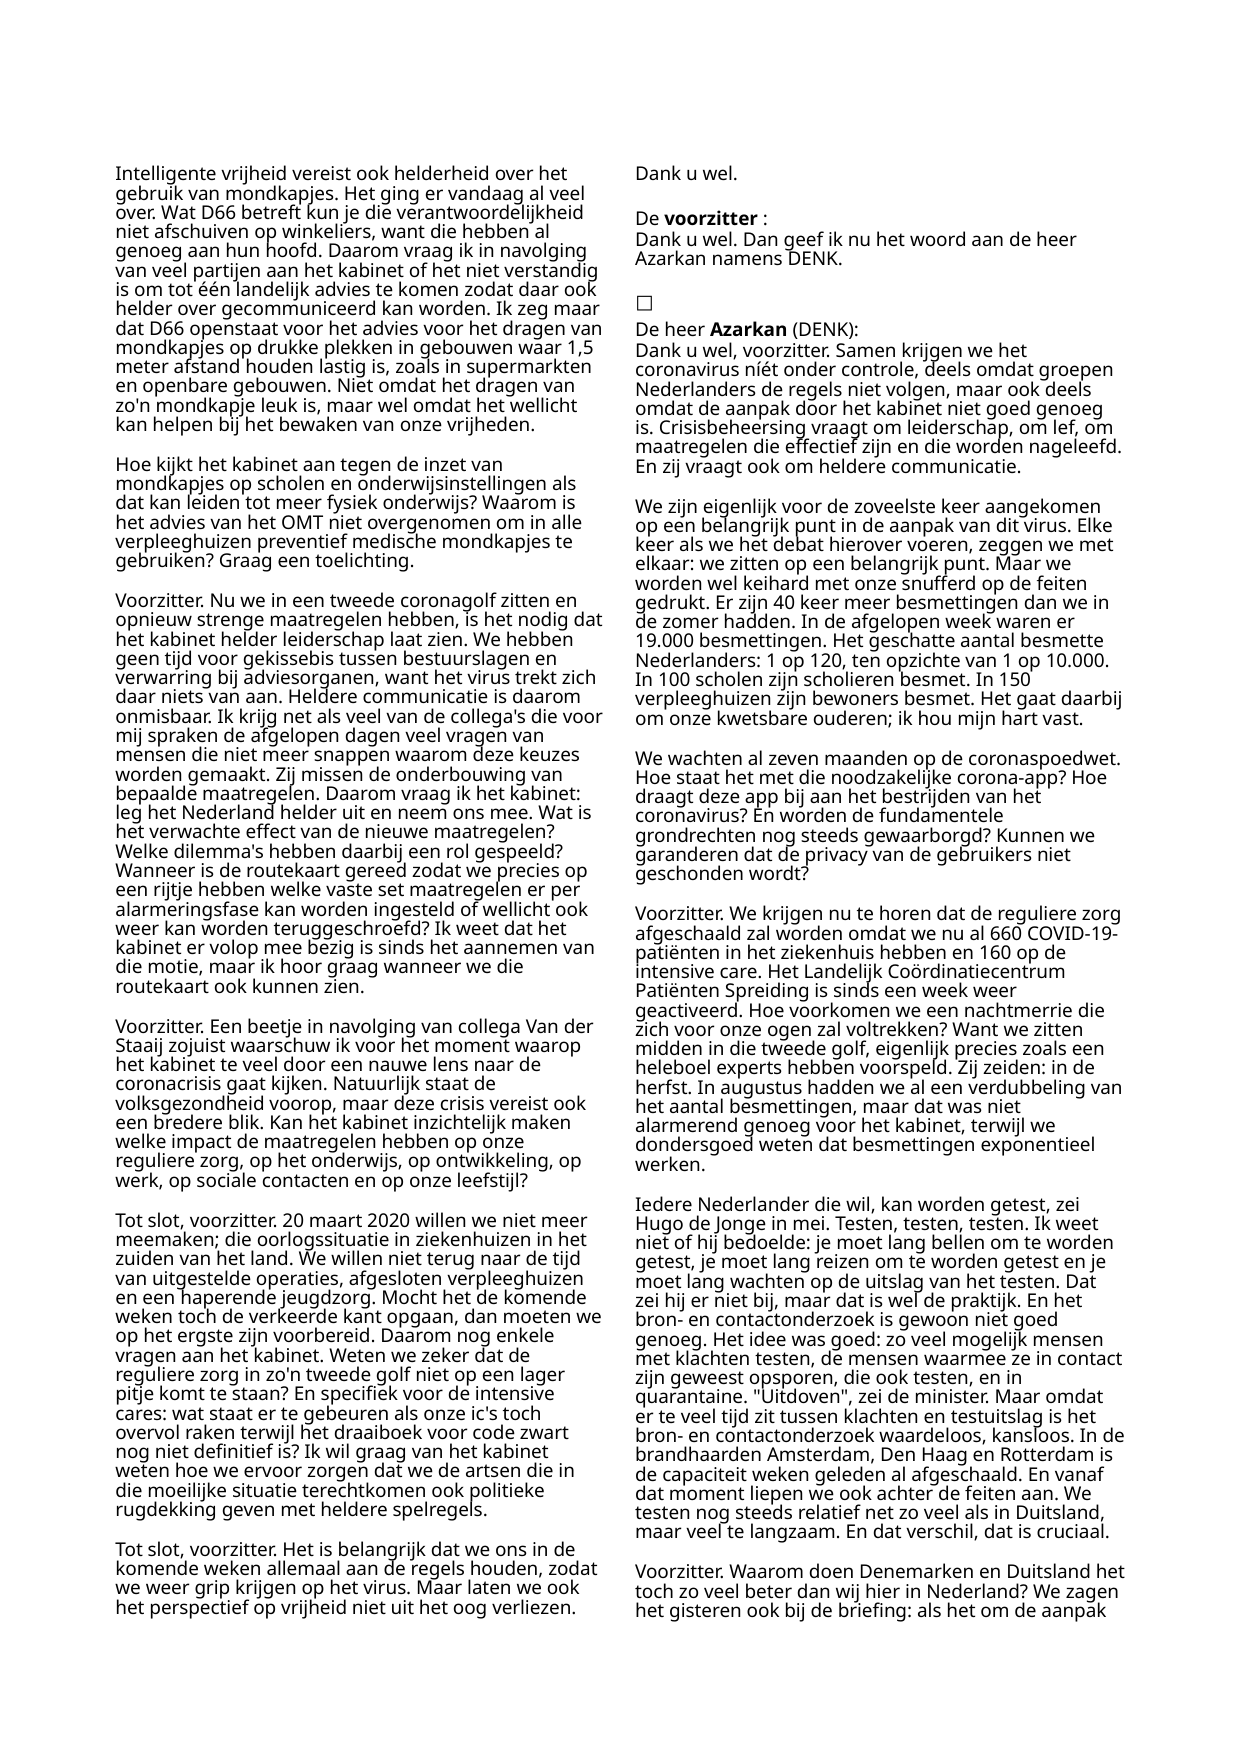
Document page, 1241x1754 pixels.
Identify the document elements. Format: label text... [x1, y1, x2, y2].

text Voorzitter. Nu we in een tweede coronagolf zitten en opnieuw strenge maatregelen hebben, is het nodig dat het kabinet helder leiderschap laat zien. We hebben geen tijd voor gekissebis tussen bestuurslagen en verwarring bij adviesorganen, want het virus trekt zich daar niets van aan. Heldere communicatie is daarom onmisbaar. Ik krijg net als veel van de collega's die voor mij spraken de afgelopen dagen veel vragen van mensen die niet meer snappen waarom deze keuzes worden gemaakt. Zij missen de onderbouwing van bepaalde maatregelen. Daarom vraag ik het kabinet: leg het Nederland helder uit en neem ons mee. Wat is het verwachte effect van de nieuwe maatregelen? Welke dilemma's hebben daarbij een rol gespeeld? Wanneer is de routekaart gereed zodat we precies op een rijtje hebben welke vaste set maatregelen er per alarmeringsfase kan worden ingesteld of wellicht ook weer kan worden teruggeschroefd? Ik weet dat het kabinet er volop mee bezig is sinds het aannemen van die motie, maar ik hoor graag wanneer we die routekaart ook kunnen zien. [115, 592, 605, 997]
text Intelligente vrijheid vereist ook helderheid over het gebruik van mondkapjes. Het ging er vandaag al veel over. Wat D66 betreft kun je die verantwoordelijkheid niet afschuiven op winkeliers, want die hebben al genoeg aan hun hoofd. Daarom vraag ik in navolging van veel partijen aan het kabinet of het niet verstandig is om tot één landelijk advies te komen zodat daar ook helder over gecommuniceerd kan worden. Ik zeg maar dat D66 openstaat voor het advies voor het dragen van mondkapjes op drukke plekken in gebouwen waar 1,5 meter afstand houden lastig is, zoals in supermarkten en openbare gebouwen. Niet omdat het dragen van zo'n mondkapje leuk is, maar wel omdat het wellicht kan helpen bij het bewaken van onze vrijheden. [115, 165, 605, 435]
text We zijn eigenlijk voor de zoveelste keer aangekomen op een belangrijk punt in de aanpak van dit virus. Elke keer als we het debat hierover voeren, zeggen we met elkaar: we zitten op een belangrijk punt. Maar we worden wel keihard met onze snufferd op de feiten gedrukt. Er zijn 40 keer meer besmettingen dan we in de zomer hadden. In de afgelopen week waren er 19.000 besmettingen. Het geschatte aantal besmette Nederlanders: 1 op 120, ten opzichte van 1 op 10.000. In 100 scholen zijn scholieren besmet. In 150 verpleeghuizen zijn bewoners besmet. Het gaat daarbij om onze kwetsbare ouderen; ik hou mijn hart vast. [635, 498, 1125, 729]
text De voorzitter : [635, 205, 1125, 231]
text Voorzitter. Een beetje in navolging van collega Van der Staaij zojuist waarschuw ik voor het moment waarop het kabinet te veel door een nauwe lens naar de coronacrisis gaat kijken. Natuurlijk staat de volksgezondheid voorop, maar deze crisis vereist ook een bredere blik. Kan het kabinet inzichtelijk maken welke impact de maatregelen hebben op onze reguliere zorg, op het onderwijs, op ontwikkeling, op werk, op sociale contacten en op onze leefstijl? [115, 1018, 605, 1191]
text Tot slot, voorzitter. 20 maart 2020 willen we niet meer meemaken; die oorlogssituatie in ziekenhuizen in het zuiden van het land. We willen niet terug naar de tijd van uitgestelde operaties, afgesloten verpleeghuizen en een haperende jeugdzorg. Mocht het de komende weken toch de verkeerde kant opgaan, dan moeten we op het ergste zijn voorbereid. Daarom nog enkele vragen aan het kabinet. Weten we zeker dat de reguliere zorg in zo'n tweede golf niet op een lager pitje komt te staan? En specifiek voor de intensive cares: wat staat er te gebeuren als onze ic's toch overvol raken terwijl het draaiboek voor code zwart nog niet definitief is? Ik wil graag van het kabinet weten hoe we ervoor zorgen dat we de artsen die in die moeilijke situatie terechtkomen ook politieke rugdekking geven met heldere spelregels. [115, 1212, 605, 1520]
text Hoe kijkt het kabinet aan tegen de inzet van mondkapjes op scholen en onderwijsinstellingen als dat kan leiden tot meer fysiek onderwijs? Waarom is het advies van het OMT niet overgenomen om in alle verpleeghuizen preventief medische mondkapjes te gebruiken? Graag een toelichting. [115, 456, 605, 571]
text Iedere Nederlander die wil, kan worden getest, zei Hugo de Jonge in mei. Testen, testen, testen. Ik weet niet of hij bedoelde: je moet lang bellen om te worden getest, je moet lang reizen om te worden getest en je moet lang wachten op de uitslag van het testen. Dat zei hij er niet bij, maar dat is wel de praktijk. En het bron- en contactonderzoek is gewoon niet goed genoeg. Het idee was goed: zo veel mogelijk mensen met klachten testen, de mensen waarmee ze in contact zijn geweest opsporen, die ook testen, en in quarantaine. "Uitdoven", zei de minister. Maar omdat er te veel tijd zit tussen klachten en testuitslag is het bron- en contactonderzoek waardeloos, kansloos. In de brandhaarden Amsterdam, Den Haag en Rotterdam is de capaciteit weken geleden al afgeschaald. En vanaf dat moment liepen we ook achter de feiten aan. We testen nog steeds relatief net zo veel als in Duitsland, maar veel te langzaam. En dat verschil, dat is cruciaal. [635, 1196, 1125, 1543]
text Voorzitter. Waarom doen Denemarken en Duitsland het toch zo veel beter dan wij hier in Nederland? We zagen het gisteren ook bij de briefing: als het om de aanpak [635, 1563, 1125, 1621]
text Dank u wel, voorzitter. Samen krijgen we het coronavirus níét onder controle, deels omdat groepen Nederlanders de regels niet volgen, maar ook deels omdat de aanpak door het kabinet niet goed genoeg is. Crisisbeheersing vraagt om leiderschap, om lef, om maatregelen die effectief zijn en die worden nageleefd. En zij vraagt ook om heldere communicatie. [635, 342, 1125, 477]
text ⬜ [635, 291, 1125, 316]
text Dank u wel. [635, 165, 1125, 184]
text Tot slot, voorzitter. Het is belangrijk dat we ons in de komende weken allemaal aan de regels houden, zodat we weer grip krijgen op het virus. Maar laten we ook het perspectief op vrijheid niet uit het oog verliezen. [115, 1541, 605, 1618]
text We wachten al zeven maanden op de coronaspoedwet. Hoe staat het met die noodzakelijke corona-app? Hoe draagt deze app bij aan het bestrijden van het coronavirus? En worden de fundamentele grondrechten nog steeds gewaarborgd? Kunnen we garanderen dat de privacy van de gebruikers niet geschonden wordt? [635, 749, 1125, 884]
text Voorzitter. We krijgen nu te horen dat de reguliere zorg afgeschaald zal worden omdat we nu al 660 COVID-19-patiënten in het ziekenhuis hebben en 160 op de intensive care. Het Landelijk Coördinatiecentrum Patiënten Spreiding is sinds een week weer geactiveerd. Hoe voorkomen we een nachtmerrie die zich voor onze ogen zal voltrekken? Want we zitten midden in die tweede golf, eigenlijk precies zoals een heleboel experts hebben voorspeld. Zij zeiden: in de herfst. In augustus hadden we al een verdubbeling van het aantal besmettingen, maar dat was niet alarmerend genoeg voor het kabinet, terwijl we dondersgoed weten dat besmettingen exponentieel werken. [635, 905, 1125, 1175]
text Dank u wel. Dan geef ik nu het woord aan de heer Azarkan namens DENK. [635, 231, 1125, 270]
text De heer Azarkan (DENK): [635, 316, 1125, 342]
